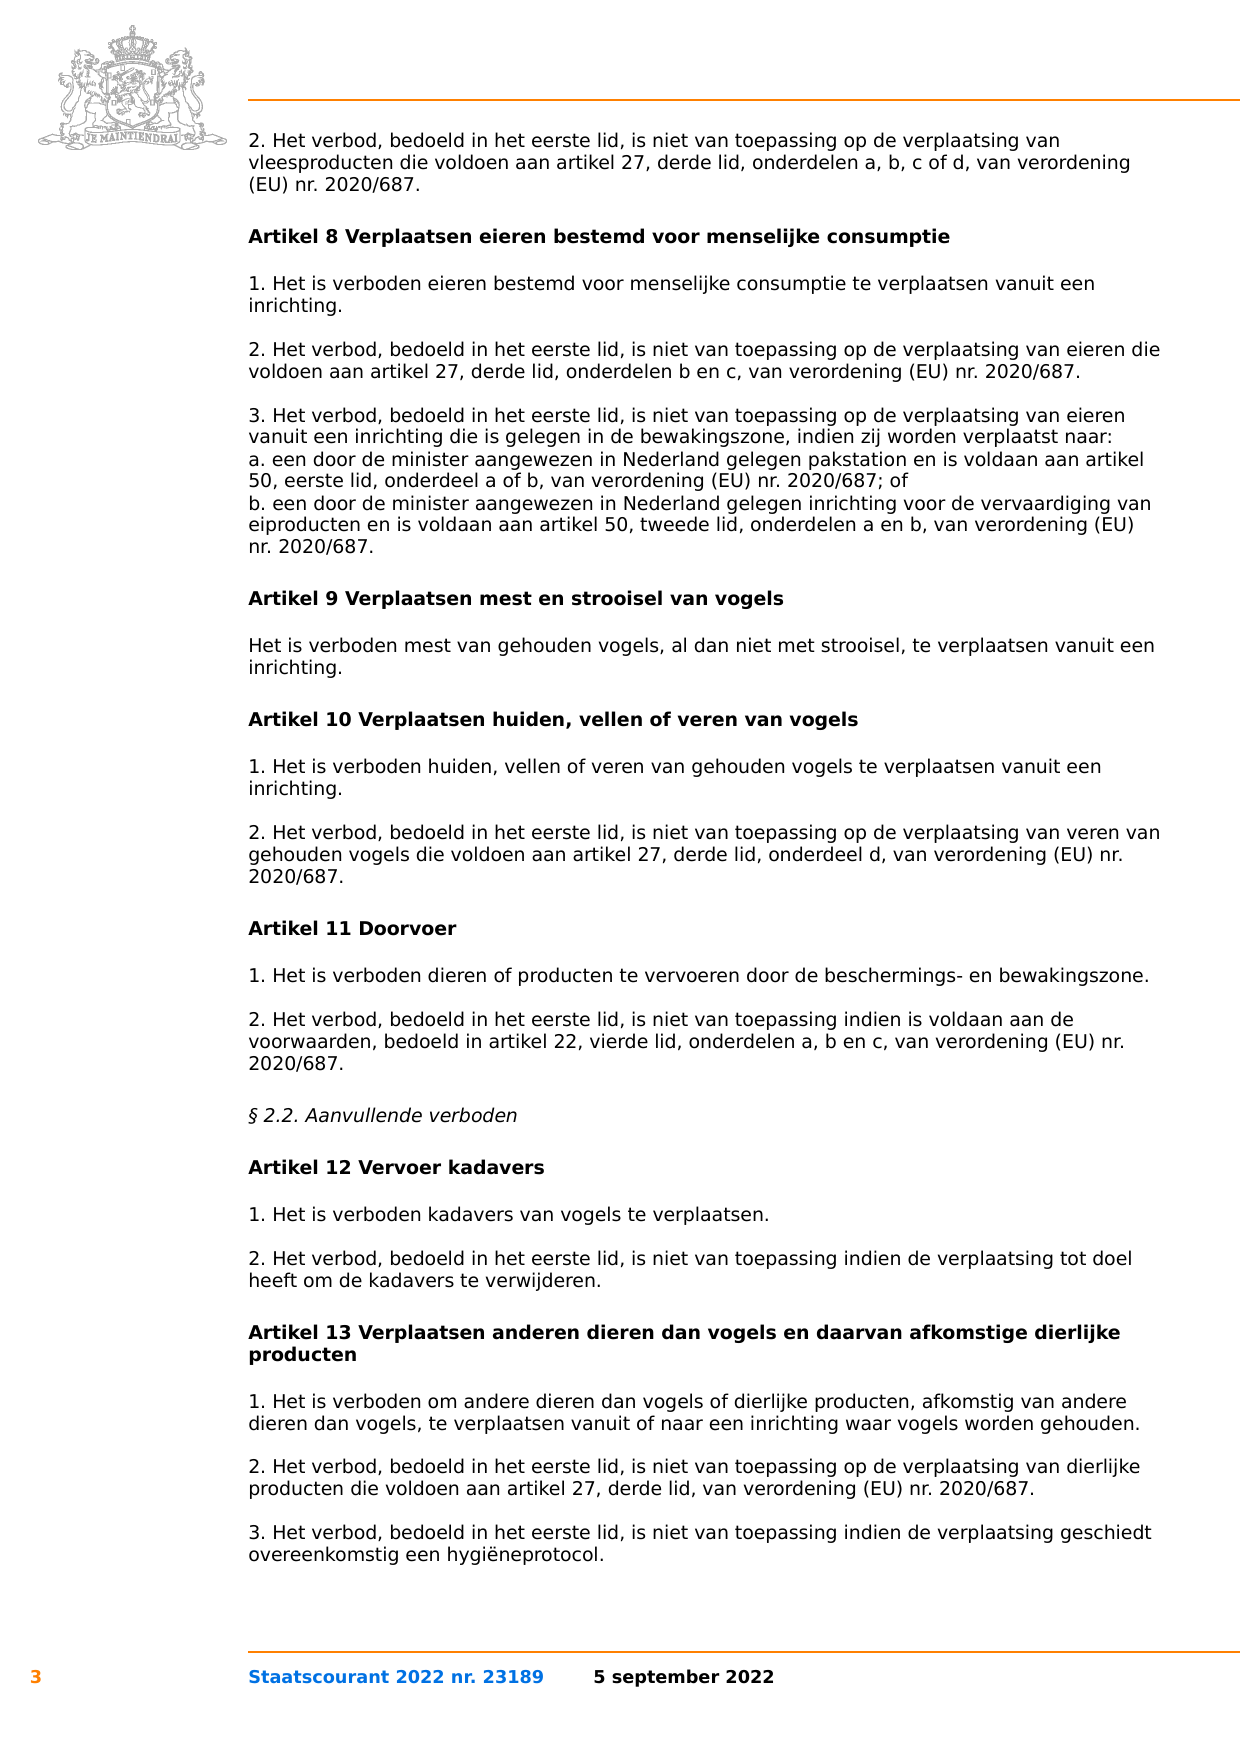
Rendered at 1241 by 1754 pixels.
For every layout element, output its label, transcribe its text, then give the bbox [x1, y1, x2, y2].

subtitle Artikel 8 Verplaatsen eieren bestemd voor menselijke consumptie [248, 226, 1163, 248]
text 1. Het is verboden eieren bestemd voor menselijke consumptie te verplaatsen vanuit een inrichting. [248, 273, 1163, 317]
subtitle § 2.2. Aanvullende verboden [248, 1105, 1163, 1127]
subtitle Artikel 11 Doorvoer [248, 918, 1163, 940]
text Het is verboden mest van gehouden vogels, al dan niet met strooisel, te verplaatsen vanuit een inrichting. [248, 635, 1163, 679]
text 3. Het verbod, bedoeld in het eerste lid, is niet van toepassing op de verplaatsing van eieren vanuit een inrichting die is gelegen in de bewakingszone, indien zij worden verplaatst naar: [248, 404, 1163, 448]
text 2. Het verbod, bedoeld in het eerste lid, is niet van toepassing op de verplaatsing van dierlijke producten die voldoen aan artikel 27, derde lid, van verordening (EU) nr. 2020/687. [248, 1456, 1163, 1500]
picture [38, 25, 227, 150]
text 1. Het is verboden om andere dieren dan vogels of dierlijke producten, afkomstig van andere dieren dan vogels, te verplaatsen vanuit of naar een inrichting waar vogels worden gehouden. [248, 1391, 1163, 1434]
subtitle Artikel 12 Vervoer kadavers [248, 1157, 1163, 1179]
text 2. Het verbod, bedoeld in het eerste lid, is niet van toepassing indien is voldaan aan de voorwaarden, bedoeld in artikel 22, vierde lid, onderdelen a, b en c, van verordening (EU) nr. 2020/687. [248, 1009, 1163, 1075]
text 1. Het is verboden kadavers van vogels te verplaatsen. [248, 1204, 1163, 1226]
text 2. Het verbod, bedoeld in het eerste lid, is niet van toepassing op de verplaatsing van vleesproducten die voldoen aan artikel 27, derde lid, onderdelen a, b, c of d, van verordening (EU) nr. 2020/687. [248, 130, 1163, 196]
text a. een door de minister aangewezen in Nederland gelegen pakstation en is voldaan aan artikel 50, eerste lid, onderdeel a of b, van verordening (EU) nr. 2020/687; of [248, 448, 1163, 492]
text 1. Het is verboden huiden, vellen of veren van gehouden vogels te verplaatsen vanuit een inrichting. [248, 756, 1163, 800]
subtitle Artikel 9 Verplaatsen mest en strooisel van vogels [248, 588, 1163, 610]
text 2. Het verbod, bedoeld in het eerste lid, is niet van toepassing op de verplaatsing van eieren die voldoen aan artikel 27, derde lid, onderdelen b en c, van verordening (EU) nr. 2020/687. [248, 339, 1163, 383]
text 2. Het verbod, bedoeld in het eerste lid, is niet van toepassing op de verplaatsing van veren van gehouden vogels die voldoen aan artikel 27, derde lid, onderdeel d, van verordening (EU) nr. 2020/687. [248, 822, 1163, 888]
text 2. Het verbod, bedoeld in het eerste lid, is niet van toepassing indien de verplaatsing tot doel heeft om de kadavers te verwijderen. [248, 1248, 1163, 1292]
text 3. Het verbod, bedoeld in het eerste lid, is niet van toepassing indien de verplaatsing geschiedt overeenkomstig een hygiëneprotocol. [248, 1522, 1163, 1566]
text 1. Het is verboden dieren of producten te vervoeren door de beschermings- en bewakingszone. [248, 965, 1163, 987]
text b. een door de minister aangewezen in Nederland gelegen inrichting voor de vervaardiging van eiproducten en is voldaan aan artikel 50, tweede lid, onderdelen a en b, van verordening (EU) nr. 2020/687. [248, 492, 1163, 558]
subtitle Artikel 10 Verplaatsen huiden, vellen of veren van vogels [248, 709, 1163, 731]
subtitle Artikel 13 Verplaatsen anderen dieren dan vogels en daarvan afkomstige dierlijke producten [248, 1322, 1163, 1366]
